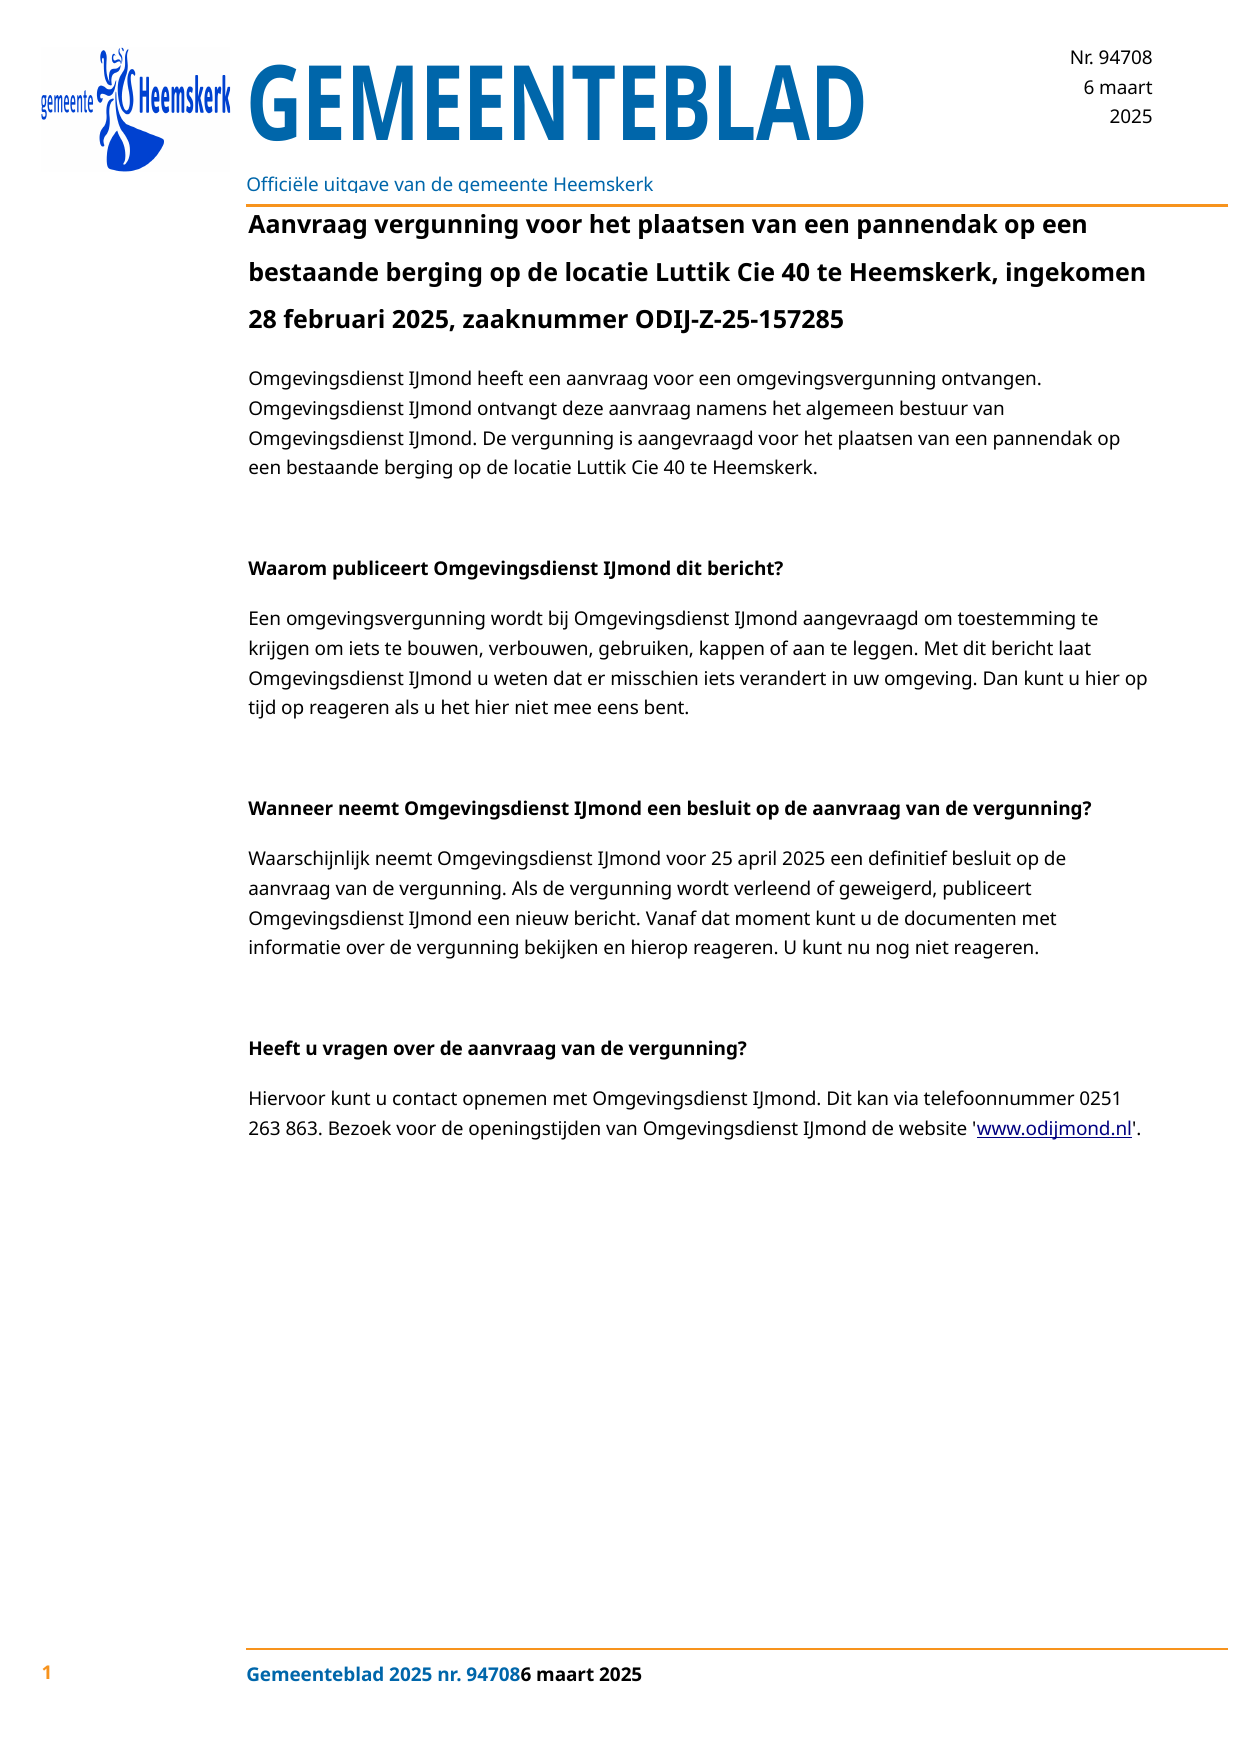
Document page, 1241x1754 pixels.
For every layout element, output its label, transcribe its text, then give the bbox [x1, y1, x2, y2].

text Wanneer neemt Omgevingsdienst IJmond een besluit op de aanvraag van de vergunning? [248, 795, 1152, 821]
text Hiervoor kunt u contact opnemen met Omgevingsdienst IJmond. Dit kan via telefoonnummer 0251 263 863. Bezoek voor de openingstijden van Omgevingsdienst IJmond de website 'www.odijmond.nl'. [248, 1086, 1152, 1141]
text Een omgevingsvergunning wordt bij Omgevingsdienst IJmond aangevraagd om toestemming te krijgen om iets te bouwen, verbouwen, gebruiken, kappen of aan te leggen. Met dit bericht laat Omgevingsdienst IJmond u weten dat er misschien iets verandert in uw omgeving. Dan kunt u hier op tijd op reageren als u het hier niet mee eens bent. [248, 606, 1152, 720]
picture [41, 47, 231, 172]
text Waarom publiceert Omgevingsdienst IJmond dit bericht? [248, 555, 1152, 581]
text Heeft u vragen over de aanvraag van de vergunning? [248, 1035, 1152, 1061]
text Aanvraag vergunning voor het plaatsen van een pannendak op een bestaande berging op de locatie Luttik Cie 40 te Heemskerk, ingekomen 28 februari 2025, zaaknummer ODIJ-Z-25-157285 [248, 207, 1152, 336]
text Omgevingsdienst IJmond heeft een aanvraag voor een omgevingsvergunning ontvangen. Omgevingsdienst IJmond ontvangt deze aanvraag namens het algemeen bestuur van Omgevingsdienst IJmond. De vergunning is aangevraagd voor het plaatsen van een pannendak op een bestaande berging op de locatie Luttik Cie 40 te Heemskerk. [248, 366, 1152, 480]
text Waarschijnlijk neemt Omgevingsdienst IJmond voor 25 april 2025 een definitief besluit op de aanvraag van de vergunning. Als de vergunning wordt verleend of geweigerd, publiceert Omgevingsdienst IJmond een nieuw bericht. Vanaf dat moment kunt u de documenten met informatie over de vergunning bekijken en hierop reageren. U kunt nu nog niet reageren. [248, 846, 1152, 960]
